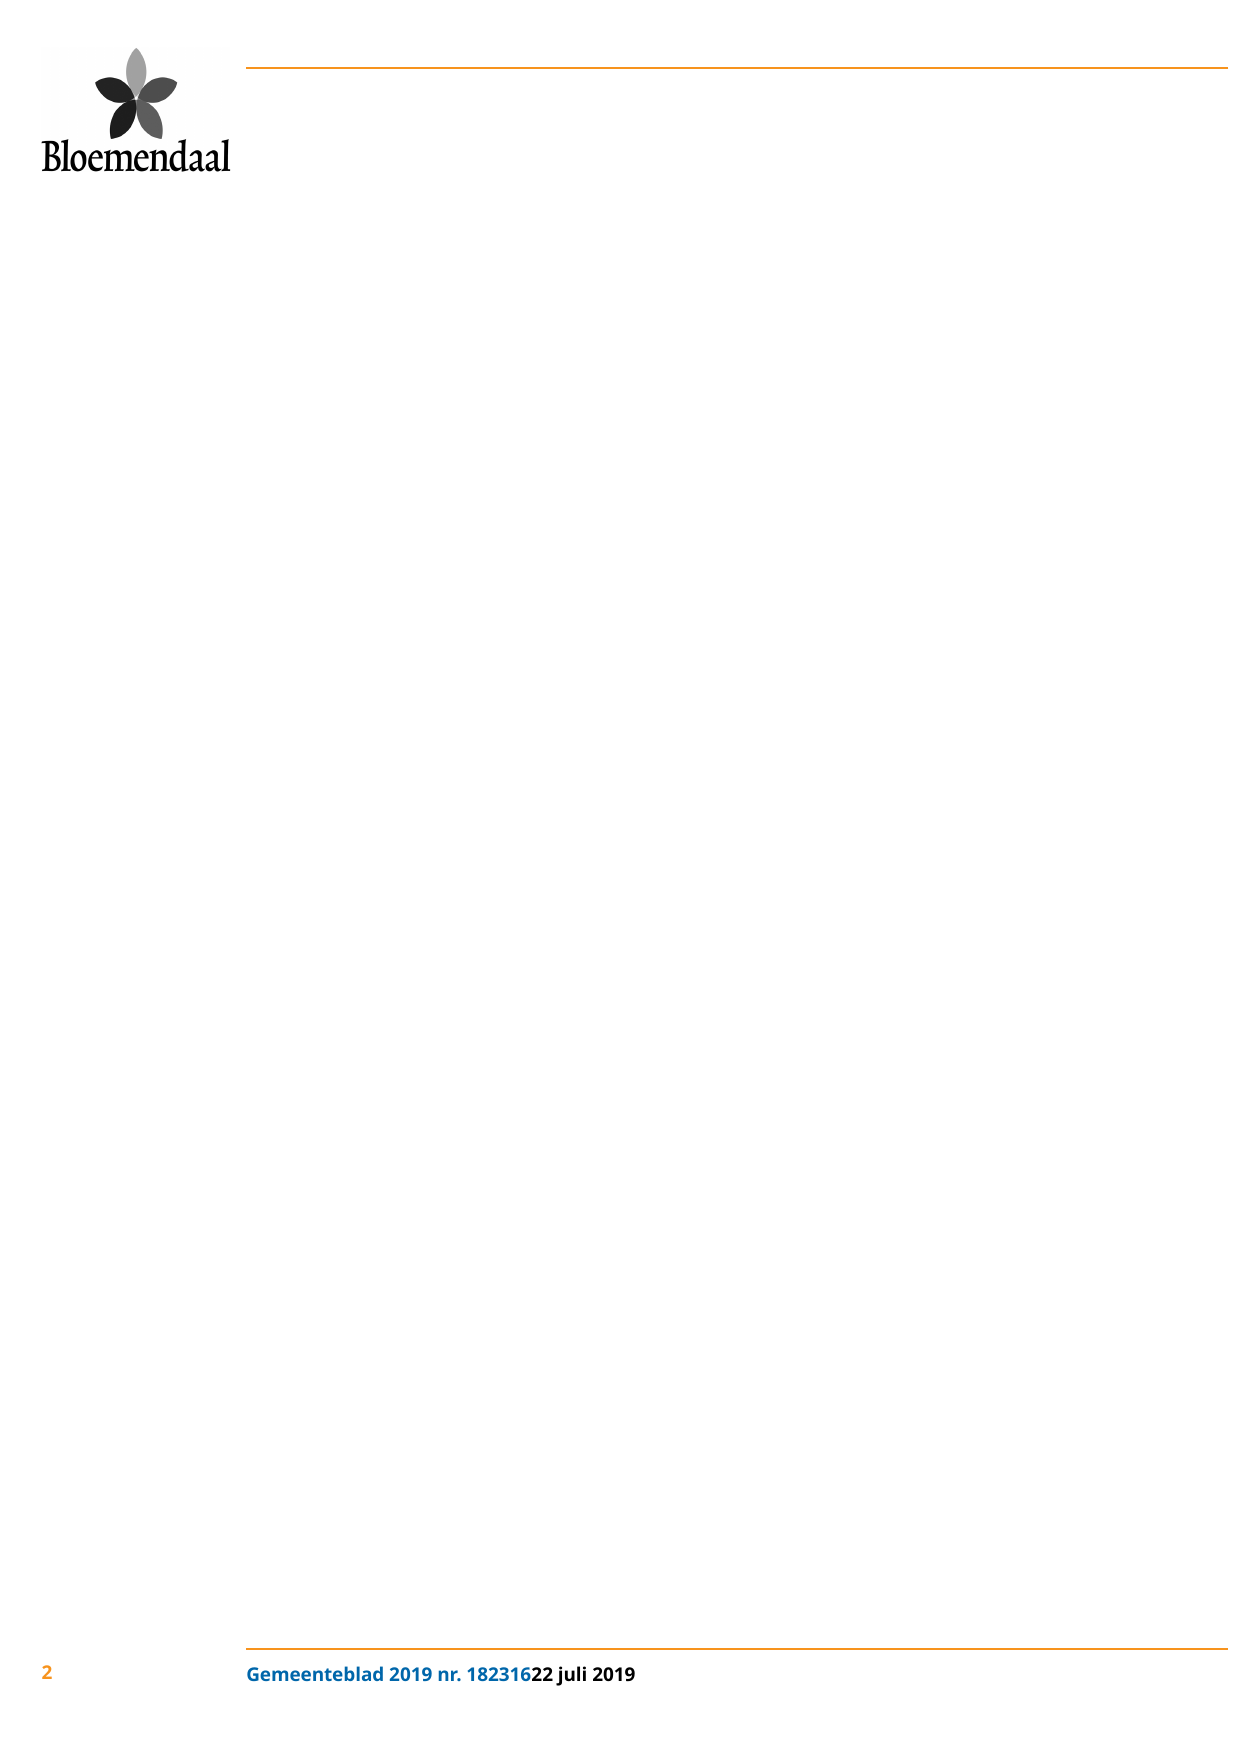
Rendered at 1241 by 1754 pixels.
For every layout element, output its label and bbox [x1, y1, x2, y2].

picture [41, 47, 231, 172]
